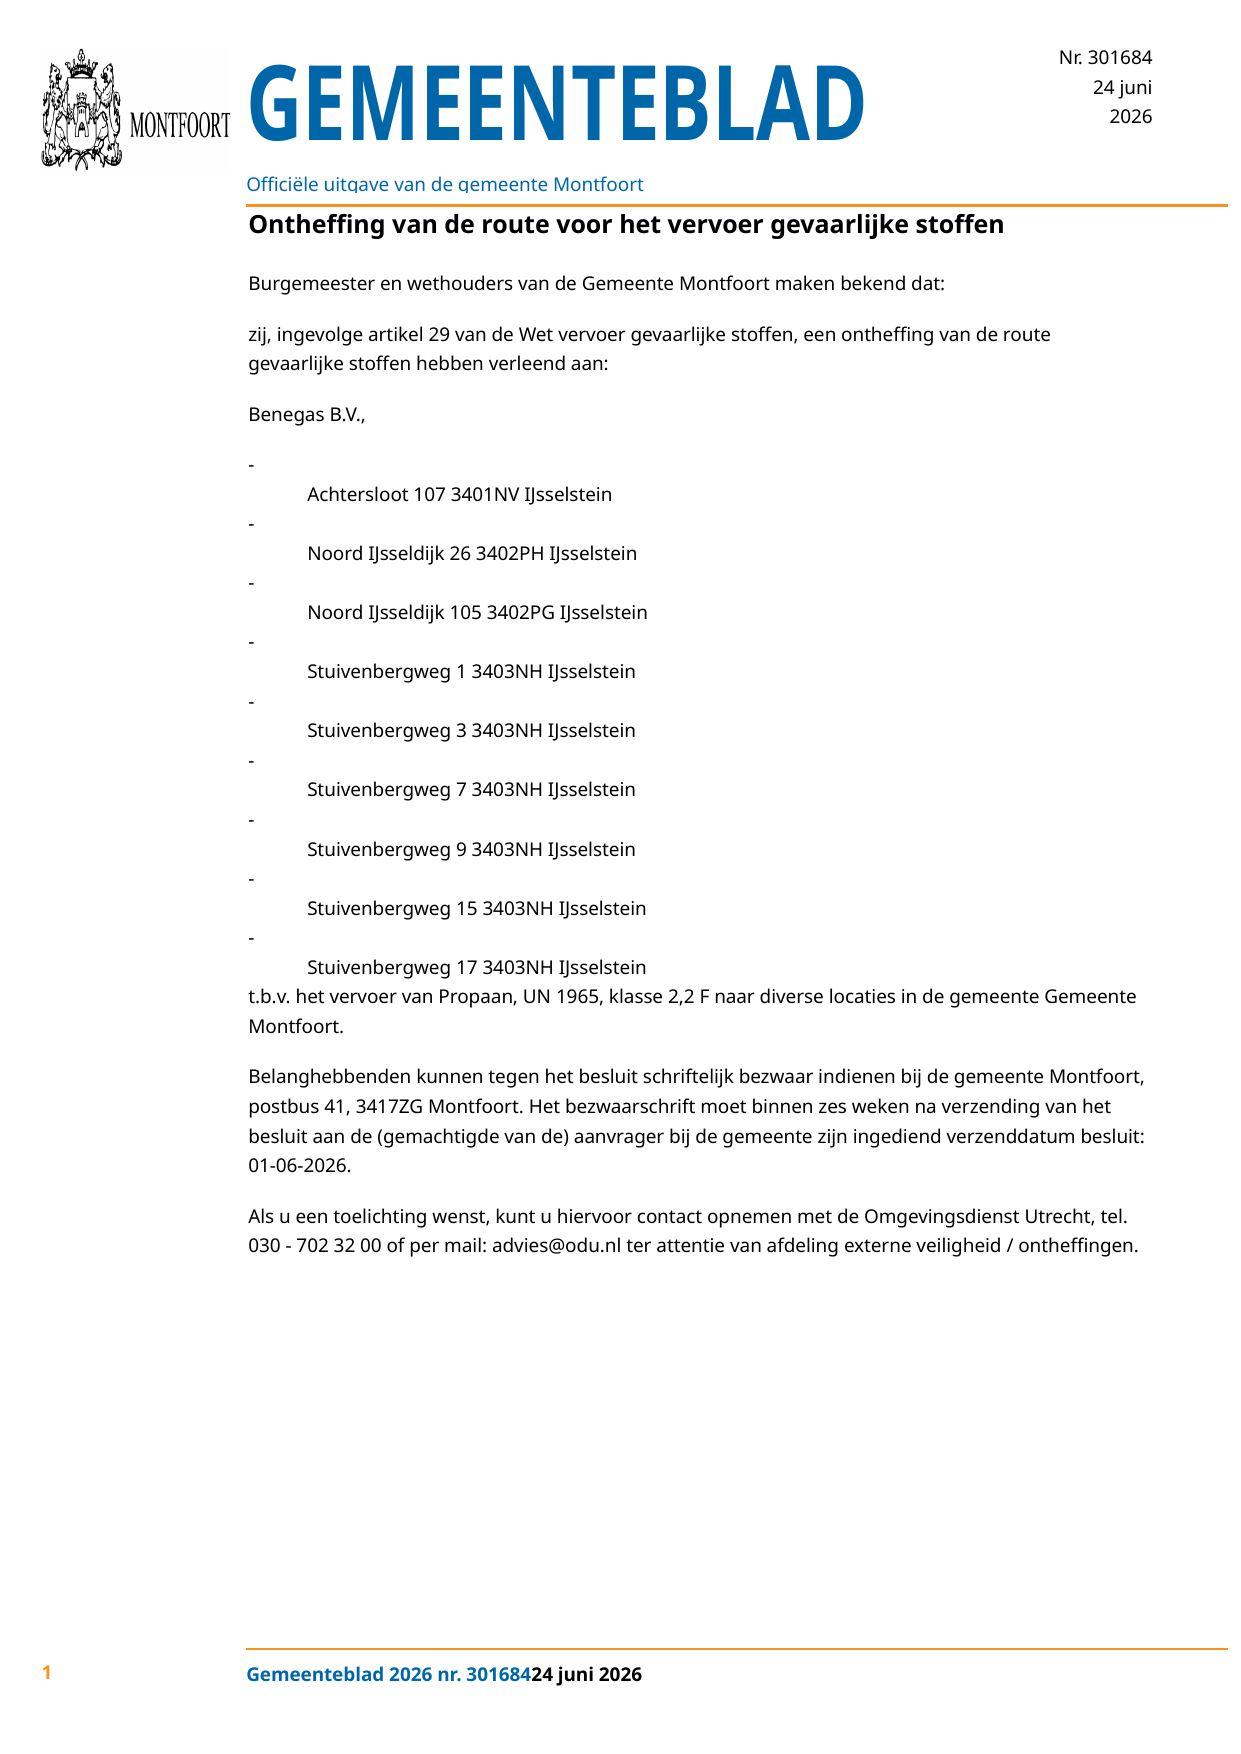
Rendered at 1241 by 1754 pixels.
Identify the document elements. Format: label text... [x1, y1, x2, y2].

list Stuivenbergweg 9 3403NH IJsselstein [248, 836, 1152, 861]
text Burgemeester en wethouders van de Gemeente Montfoort maken bekend dat: [248, 270, 1152, 296]
text zij, ingevolge artikel 29 van de Wet vervoer gevaarlijke stoffen, een ontheffing van de route gevaarlijke stoffen hebben verleend aan: [248, 321, 1152, 376]
list Stuivenbergweg 15 3403NH IJsselstein [248, 895, 1152, 921]
list Noord IJsseldijk 26 3402PH IJsselstein [248, 540, 1152, 566]
list Stuivenbergweg 17 3403NH IJsselstein [248, 954, 1152, 980]
text Benegas B.V., [248, 401, 1152, 426]
text t.b.v. het vervoer van Propaan, UN 1965, klasse 2,2 F naar diverse locaties in de gemeente Gemeente Montfoort. [248, 984, 1152, 1039]
list Stuivenbergweg 3 3403NH IJsselstein [248, 717, 1152, 743]
text Als u een toelichting wenst, kunt u hiervoor contact opnemen met de Omgevingsdienst Utrecht, tel. 030 - 702 32 00 of per mail: advies@odu.nl ter attentie van afdeling externe veiligheid / ontheffingen. [248, 1203, 1152, 1258]
picture [41, 47, 231, 172]
list Noord IJsseldijk 105 3402PG IJsselstein [248, 599, 1152, 625]
list Stuivenbergweg 7 3403NH IJsselstein [248, 777, 1152, 802]
list Achtersloot 107 3401NV IJsselstein [248, 481, 1152, 506]
text Belanghebbenden kunnen tegen het besluit schriftelijk bezwaar indienen bij de gemeente Montfoort, postbus 41, 3417ZG Montfoort. Het bezwaarschrift moet binnen zes weken na verzending van het besluit aan de (gemachtigde van de) aanvrager bij de gemeente zijn ingediend verzenddatum besluit: 01-06-2026. [248, 1064, 1152, 1178]
text Ontheffing van de route voor het vervoer gevaarlijke stoffen [248, 207, 1152, 241]
list Stuivenbergweg 1 3403NH IJsselstein [248, 658, 1152, 684]
